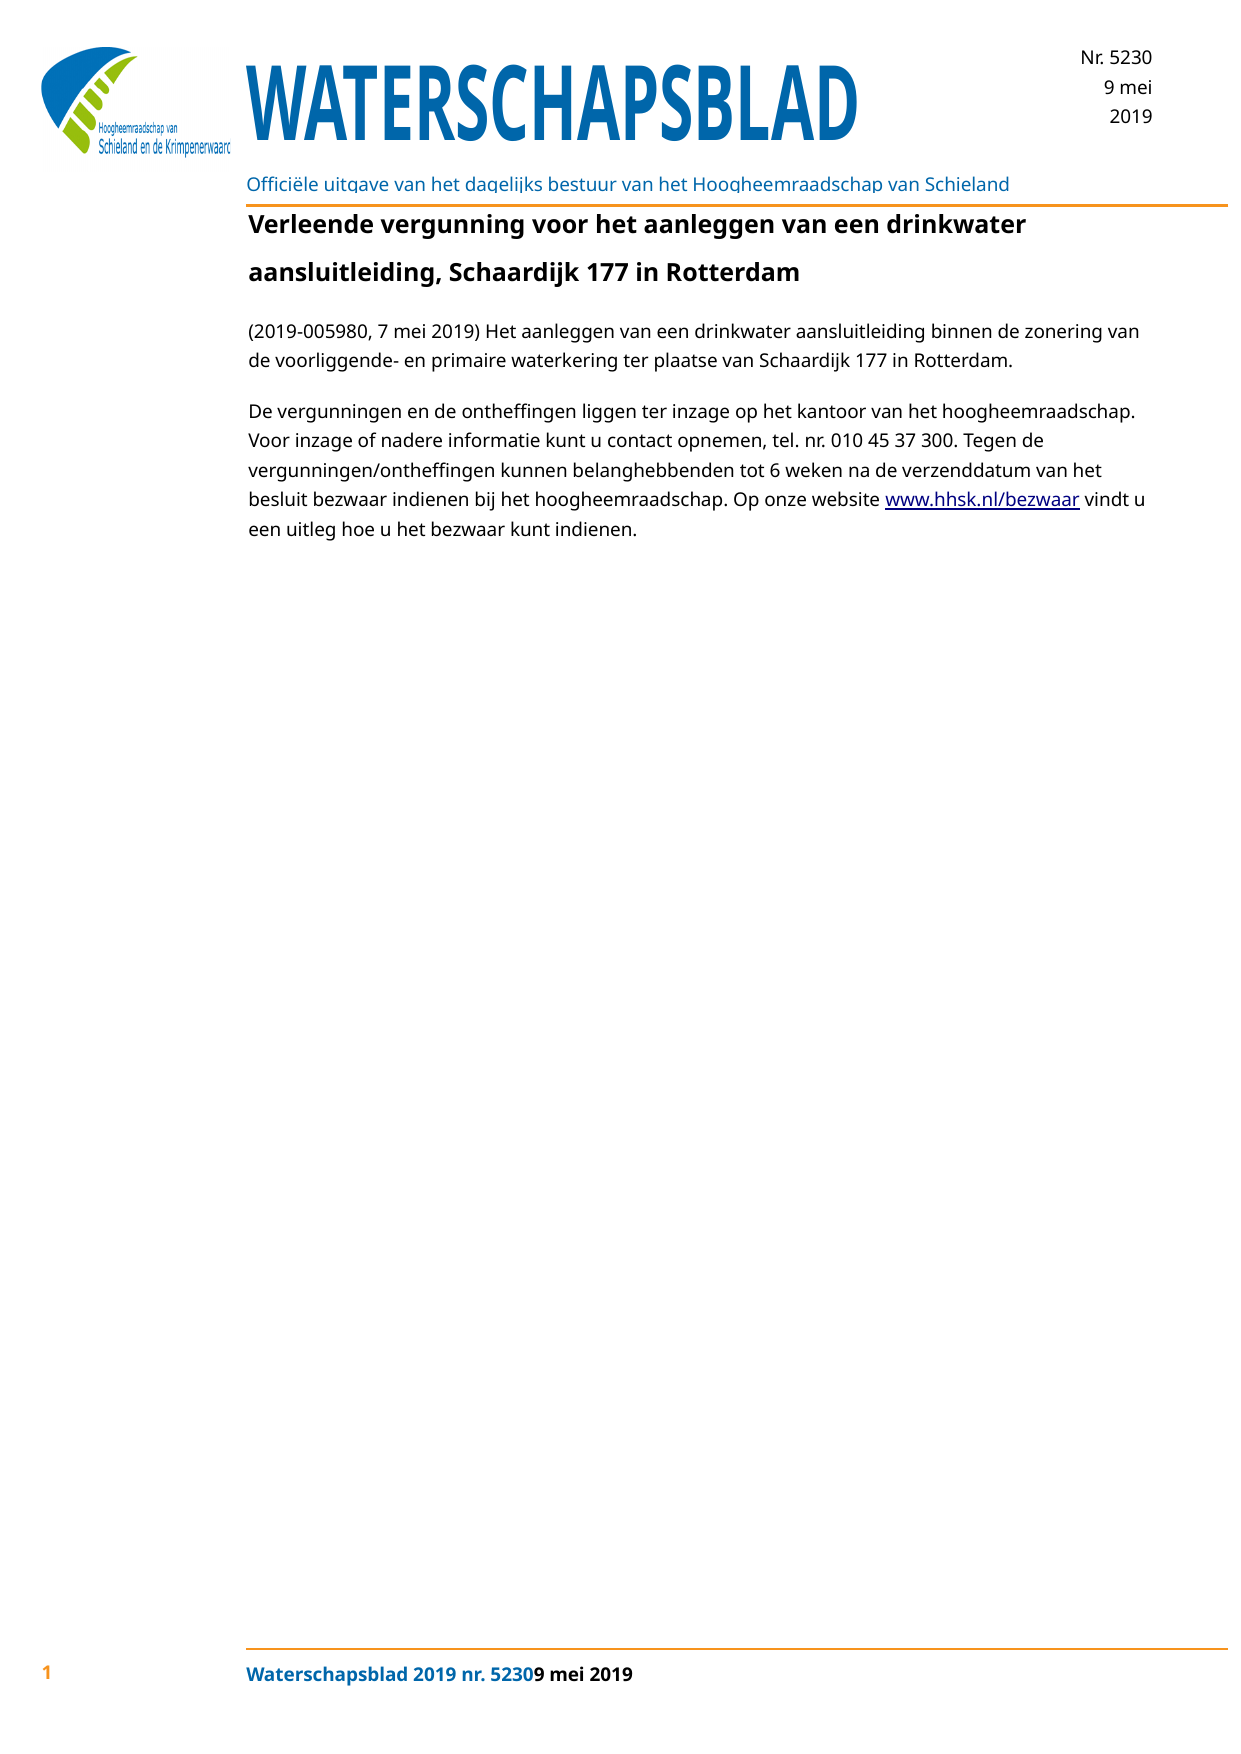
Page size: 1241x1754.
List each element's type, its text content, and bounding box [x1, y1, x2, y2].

text Verleende vergunning voor het aanleggen van een drinkwater aansluitleiding, Schaardijk 177 in Rotterdam [248, 207, 1152, 288]
picture [41, 47, 231, 172]
text De vergunningen en de ontheffingen liggen ter inzage op het kantoor van het hoogheemraadschap. Voor inzage of nadere informatie kunt u contact opnemen, tel. nr. 010 45 37 300. Tegen de vergunningen/ontheffingen kunnen belanghebbenden tot 6 weken na de verzenddatum van het besluit bezwaar indienen bij het hoogheemraadschap. Op onze website www.hhsk.nl/bezwaar vindt u een uitleg hoe u het bezwaar kunt indienen. [248, 398, 1152, 542]
text (2019-005980, 7 mei 2019) Het aanleggen van een drinkwater aansluitleiding binnen de zonering van de voorliggende- en primaire waterkering ter plaatse van Schaardijk 177 in Rotterdam. [248, 318, 1152, 373]
